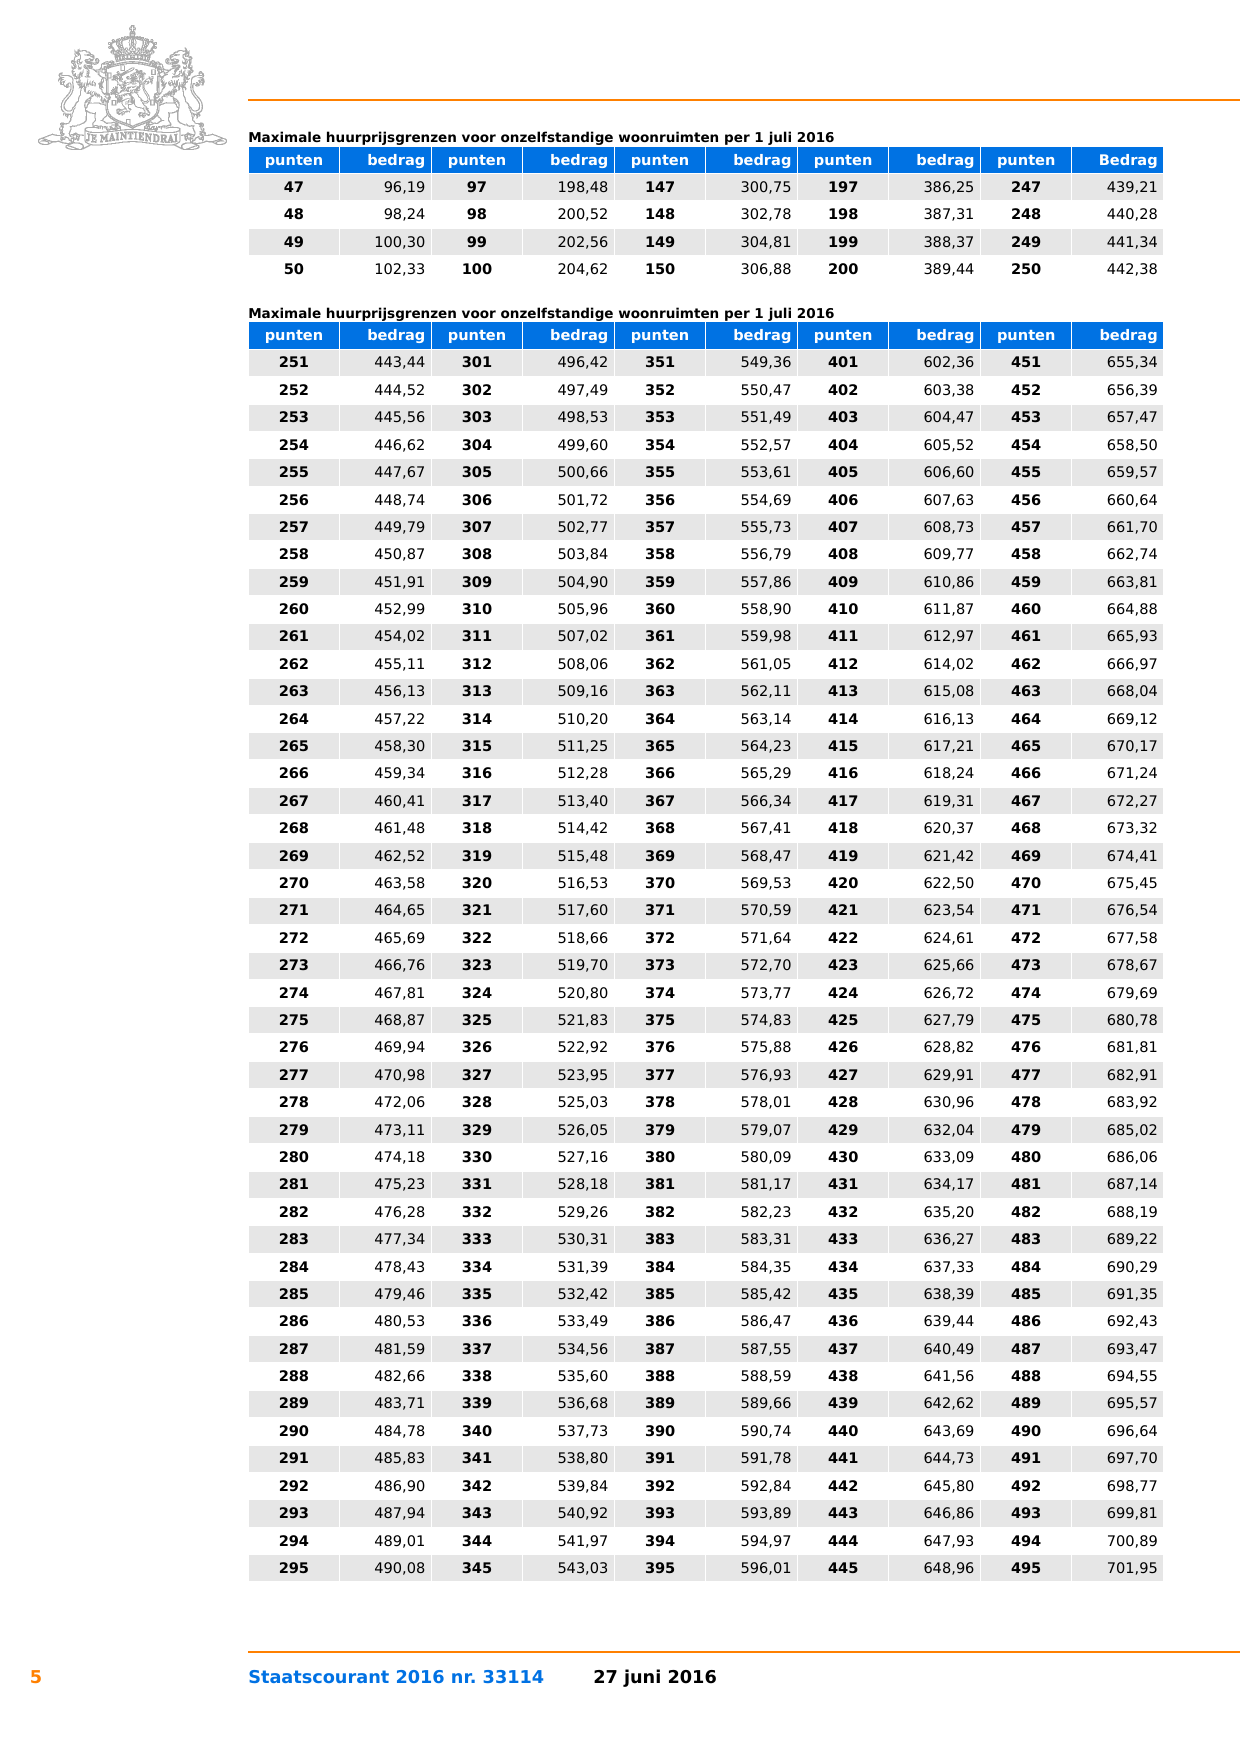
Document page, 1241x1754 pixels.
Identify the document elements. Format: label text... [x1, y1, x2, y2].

table_cell 602,36 [889, 350, 980, 376]
table_cell 665,93 [1072, 624, 1163, 650]
table_cell 392 [615, 1473, 705, 1499]
table_cell 534,56 [523, 1336, 614, 1362]
table_cell 662,74 [1072, 541, 1163, 568]
table_cell 322 [432, 925, 522, 951]
table_cell 580,09 [706, 1144, 797, 1171]
table_cell 468 [981, 815, 1071, 842]
table_cell 481 [981, 1172, 1071, 1198]
table_cell 290 [249, 1418, 339, 1444]
table_cell 98 [432, 201, 522, 228]
table_cell 100,30 [340, 229, 431, 255]
table_cell 327 [432, 1062, 522, 1088]
table_cell 294 [249, 1528, 339, 1554]
table_cell 674,41 [1072, 843, 1163, 869]
table_cell 522,92 [523, 1035, 614, 1061]
table_cell 688,19 [1072, 1199, 1163, 1225]
table_cell 480 [981, 1144, 1071, 1171]
table_cell 488 [981, 1363, 1071, 1390]
table_cell 267 [249, 788, 339, 814]
table_cell 463,58 [340, 870, 431, 897]
table_cell 389,44 [889, 256, 980, 283]
table_cell 689,22 [1072, 1226, 1163, 1253]
table_cell 492 [981, 1473, 1071, 1499]
table_cell 457,22 [340, 706, 431, 732]
table_cell 339 [432, 1391, 522, 1417]
table_cell 486,90 [340, 1473, 431, 1499]
table_cell bedrag [706, 147, 797, 173]
table_cell 388 [615, 1363, 705, 1390]
table_cell 490 [981, 1418, 1071, 1444]
table_cell 568,47 [706, 843, 797, 869]
table_cell 519,70 [523, 953, 614, 979]
table_cell 516,53 [523, 870, 614, 897]
table_cell 526,05 [523, 1117, 614, 1143]
table_cell 473 [981, 953, 1071, 979]
table_cell 635,20 [889, 1199, 980, 1225]
table_cell 576,93 [706, 1062, 797, 1088]
table_cell 307 [432, 514, 522, 540]
table_cell 478 [981, 1089, 1071, 1116]
table_cell 479 [981, 1117, 1071, 1143]
table_cell 448,74 [340, 487, 431, 513]
table_cell 589,66 [706, 1391, 797, 1417]
table_cell 422 [798, 925, 888, 951]
table_cell 251 [249, 350, 339, 376]
table_cell punten [615, 147, 705, 173]
table_cell 513,40 [523, 788, 614, 814]
table_cell 275 [249, 1007, 339, 1033]
table_cell 459,34 [340, 761, 431, 787]
table_cell 490,08 [340, 1555, 431, 1581]
table_cell 333 [432, 1226, 522, 1253]
table_cell 352 [615, 377, 705, 403]
table_cell 690,29 [1072, 1254, 1163, 1280]
table_cell 289 [249, 1391, 339, 1417]
table_cell bedrag [523, 322, 614, 349]
table_cell 442,38 [1072, 256, 1163, 283]
table_cell 420 [798, 870, 888, 897]
table_cell 390 [615, 1418, 705, 1444]
table_cell 319 [432, 843, 522, 869]
table_cell 465 [981, 733, 1071, 759]
table_cell 505,96 [523, 596, 614, 623]
table_cell 364 [615, 706, 705, 732]
table_cell 562,11 [706, 679, 797, 705]
table_cell 341 [432, 1446, 522, 1472]
table_cell 336 [432, 1309, 522, 1335]
table_cell 370 [615, 870, 705, 897]
table_cell 559,98 [706, 624, 797, 650]
table_cell 609,77 [889, 541, 980, 568]
table_cell 344 [432, 1528, 522, 1554]
table_cell 623,54 [889, 898, 980, 924]
table_cell 395 [615, 1555, 705, 1581]
table_cell 453 [981, 405, 1071, 431]
table_cell 380 [615, 1144, 705, 1171]
table_cell 408 [798, 541, 888, 568]
table_cell 459 [981, 569, 1071, 595]
table_cell 680,78 [1072, 1007, 1163, 1033]
table_cell 282 [249, 1199, 339, 1225]
table_cell 358 [615, 541, 705, 568]
table_cell 675,45 [1072, 870, 1163, 897]
table_cell 695,57 [1072, 1391, 1163, 1417]
table_cell 494 [981, 1528, 1071, 1554]
table_cell 478,43 [340, 1254, 431, 1280]
table_cell 656,39 [1072, 377, 1163, 403]
table_cell 278 [249, 1089, 339, 1116]
table_cell 256 [249, 487, 339, 513]
table_cell 467 [981, 788, 1071, 814]
table_cell 337 [432, 1336, 522, 1362]
table_cell 266 [249, 761, 339, 787]
table_cell 606,60 [889, 459, 980, 486]
table_cell 407 [798, 514, 888, 540]
table_cell 481,59 [340, 1336, 431, 1362]
table_cell 328 [432, 1089, 522, 1116]
table_cell 284 [249, 1254, 339, 1280]
table_cell 426 [798, 1035, 888, 1061]
table_cell 314 [432, 706, 522, 732]
table_cell 351 [615, 350, 705, 376]
table_cell 587,55 [706, 1336, 797, 1362]
table_cell 512,28 [523, 761, 614, 787]
table_cell 641,56 [889, 1363, 980, 1390]
table_cell 638,39 [889, 1281, 980, 1307]
table_cell punten [432, 322, 522, 349]
table_cell 499,60 [523, 432, 614, 458]
table_cell 673,32 [1072, 815, 1163, 842]
table_cell 378 [615, 1089, 705, 1116]
table_cell 311 [432, 624, 522, 650]
table_cell 500,66 [523, 459, 614, 486]
table_cell 268 [249, 815, 339, 842]
table_cell bedrag [340, 322, 431, 349]
table_cell 432 [798, 1199, 888, 1225]
table_cell 467,81 [340, 980, 431, 1006]
table_cell 281 [249, 1172, 339, 1198]
table_cell 551,49 [706, 405, 797, 431]
table_cell 292 [249, 1473, 339, 1499]
table_cell punten [798, 147, 888, 173]
table_cell 685,02 [1072, 1117, 1163, 1143]
table_cell 255 [249, 459, 339, 486]
table_cell 664,88 [1072, 596, 1163, 623]
table_cell 368 [615, 815, 705, 842]
table_cell 373 [615, 953, 705, 979]
table_cell 270 [249, 870, 339, 897]
table_cell 405 [798, 459, 888, 486]
table_cell 543,03 [523, 1555, 614, 1581]
table_cell 663,81 [1072, 569, 1163, 595]
table_cell 248 [981, 201, 1071, 228]
table_cell 149 [615, 229, 705, 255]
table_cell 441,34 [1072, 229, 1163, 255]
table_cell 309 [432, 569, 522, 595]
table_cell Bedrag [1072, 147, 1163, 173]
table_cell 258 [249, 541, 339, 568]
table_cell 475 [981, 1007, 1071, 1033]
table_cell 271 [249, 898, 339, 924]
table_cell 342 [432, 1473, 522, 1499]
table_cell 403 [798, 405, 888, 431]
table_cell 466,76 [340, 953, 431, 979]
table_cell 511,25 [523, 733, 614, 759]
table_cell 571,64 [706, 925, 797, 951]
table_cell 446,62 [340, 432, 431, 458]
table_cell 520,80 [523, 980, 614, 1006]
table_cell 573,77 [706, 980, 797, 1006]
table_cell 666,97 [1072, 651, 1163, 677]
table_cell 263 [249, 679, 339, 705]
table_cell 660,64 [1072, 487, 1163, 513]
table_cell 579,07 [706, 1117, 797, 1143]
table_cell 535,60 [523, 1363, 614, 1390]
table_cell 686,06 [1072, 1144, 1163, 1171]
table_cell 305 [432, 459, 522, 486]
table_cell 671,24 [1072, 761, 1163, 787]
table_cell 354 [615, 432, 705, 458]
table_cell 428 [798, 1089, 888, 1116]
table_cell 412 [798, 651, 888, 677]
table_cell 283 [249, 1226, 339, 1253]
table_cell 285 [249, 1281, 339, 1307]
table_cell 458 [981, 541, 1071, 568]
table_cell 670,17 [1072, 733, 1163, 759]
table_cell 498,53 [523, 405, 614, 431]
table_cell 202,56 [523, 229, 614, 255]
table_cell 648,96 [889, 1555, 980, 1581]
table_cell 558,90 [706, 596, 797, 623]
table_header Maximale huurprijsgrenzen voor onzelfstandige woonruimten per 1 juli 2016 [248, 130, 1163, 146]
table_cell 406 [798, 487, 888, 513]
table_cell 454,02 [340, 624, 431, 650]
table_cell 517,60 [523, 898, 614, 924]
table_cell 681,81 [1072, 1035, 1163, 1061]
table_cell 317 [432, 788, 522, 814]
table_cell 461,48 [340, 815, 431, 842]
table_cell 324 [432, 980, 522, 1006]
table_cell 470,98 [340, 1062, 431, 1088]
table_cell 200,52 [523, 201, 614, 228]
table_cell 329 [432, 1117, 522, 1143]
table_cell 594,97 [706, 1528, 797, 1554]
table_cell 502,77 [523, 514, 614, 540]
table_cell 372 [615, 925, 705, 951]
table_cell 421 [798, 898, 888, 924]
table_cell 458,30 [340, 733, 431, 759]
table_cell 477 [981, 1062, 1071, 1088]
table_cell 440,28 [1072, 201, 1163, 228]
table_cell 668,04 [1072, 679, 1163, 705]
table_cell 374 [615, 980, 705, 1006]
table_cell 416 [798, 761, 888, 787]
table_cell 491 [981, 1446, 1071, 1472]
table_cell 462,52 [340, 843, 431, 869]
table_cell 452,99 [340, 596, 431, 623]
table_cell 279 [249, 1117, 339, 1143]
table_cell 461 [981, 624, 1071, 650]
table_cell 366 [615, 761, 705, 787]
table_cell 450,87 [340, 541, 431, 568]
table_cell 429 [798, 1117, 888, 1143]
table_cell punten [981, 147, 1071, 173]
table_cell 471 [981, 898, 1071, 924]
table_cell 393 [615, 1500, 705, 1527]
table_cell 633,09 [889, 1144, 980, 1171]
table_cell 474 [981, 980, 1071, 1006]
table_cell 439,21 [1072, 174, 1163, 200]
table_cell 320 [432, 870, 522, 897]
table_cell 697,70 [1072, 1446, 1163, 1472]
table_header Maximale huurprijsgrenzen voor onzelfstandige woonruimten per 1 juli 2016 [248, 306, 1163, 321]
table_cell 430 [798, 1144, 888, 1171]
table_cell 409 [798, 569, 888, 595]
table_cell 410 [798, 596, 888, 623]
table_cell 98,24 [340, 201, 431, 228]
table_cell 310 [432, 596, 522, 623]
table_cell 445,56 [340, 405, 431, 431]
table_cell 330 [432, 1144, 522, 1171]
table_cell 449,79 [340, 514, 431, 540]
table_cell 466 [981, 761, 1071, 787]
table_cell 419 [798, 843, 888, 869]
table_cell 585,42 [706, 1281, 797, 1307]
table_cell 574,83 [706, 1007, 797, 1033]
table_cell 97 [432, 174, 522, 200]
table_cell 509,16 [523, 679, 614, 705]
table_cell 541,97 [523, 1528, 614, 1554]
table_cell 608,73 [889, 514, 980, 540]
table_cell 50 [249, 256, 339, 283]
table_cell 249 [981, 229, 1071, 255]
table_cell 677,58 [1072, 925, 1163, 951]
table_cell 489 [981, 1391, 1071, 1417]
table_cell 204,62 [523, 256, 614, 283]
table_cell 438 [798, 1363, 888, 1390]
table_cell 619,31 [889, 788, 980, 814]
table_cell 565,29 [706, 761, 797, 787]
table_cell 286 [249, 1309, 339, 1335]
table_cell 382 [615, 1199, 705, 1225]
table_cell 96,19 [340, 174, 431, 200]
table_cell 692,43 [1072, 1309, 1163, 1335]
table_cell 334 [432, 1254, 522, 1280]
table_cell 564,23 [706, 733, 797, 759]
table_cell 150 [615, 256, 705, 283]
table_cell 411 [798, 624, 888, 650]
table_cell 616,13 [889, 706, 980, 732]
table_cell 669,12 [1072, 706, 1163, 732]
table_cell 538,80 [523, 1446, 614, 1472]
table_cell punten [432, 147, 522, 173]
table_cell 423 [798, 953, 888, 979]
table_cell 460,41 [340, 788, 431, 814]
table_cell 672,27 [1072, 788, 1163, 814]
table_cell 698,77 [1072, 1473, 1163, 1499]
table_cell 472 [981, 925, 1071, 951]
table_cell 355 [615, 459, 705, 486]
table_cell punten [615, 322, 705, 349]
table_cell 447,67 [340, 459, 431, 486]
table_cell 464 [981, 706, 1071, 732]
table_cell 331 [432, 1172, 522, 1198]
table_cell 525,03 [523, 1089, 614, 1116]
table_cell 691,35 [1072, 1281, 1163, 1307]
table_cell 569,53 [706, 870, 797, 897]
table_cell 413 [798, 679, 888, 705]
table_cell 464,65 [340, 898, 431, 924]
table_cell 514,42 [523, 815, 614, 842]
table_cell 424 [798, 980, 888, 1006]
table_cell 343 [432, 1500, 522, 1527]
table_cell 200 [798, 256, 888, 283]
table_cell 272 [249, 925, 339, 951]
table_cell 678,67 [1072, 953, 1163, 979]
table_cell 148 [615, 201, 705, 228]
table_cell 99 [432, 229, 522, 255]
table_cell 375 [615, 1007, 705, 1033]
table_cell 254 [249, 432, 339, 458]
table_cell 451 [981, 350, 1071, 376]
table_cell 563,14 [706, 706, 797, 732]
table_cell 612,97 [889, 624, 980, 650]
table_cell 465,69 [340, 925, 431, 951]
table_cell 630,96 [889, 1089, 980, 1116]
table_cell 578,01 [706, 1089, 797, 1116]
table_cell 353 [615, 405, 705, 431]
table_cell 376 [615, 1035, 705, 1061]
table_cell 696,64 [1072, 1418, 1163, 1444]
table_cell 252 [249, 377, 339, 403]
table_cell 661,70 [1072, 514, 1163, 540]
table_cell bedrag [889, 322, 980, 349]
table_cell 457 [981, 514, 1071, 540]
table_cell 549,36 [706, 350, 797, 376]
table_cell 469 [981, 843, 1071, 869]
table_cell 384 [615, 1254, 705, 1280]
table_cell 277 [249, 1062, 339, 1088]
table_cell 100 [432, 256, 522, 283]
table_cell 321 [432, 898, 522, 924]
table_cell 529,26 [523, 1199, 614, 1225]
table_cell 303 [432, 405, 522, 431]
table_cell 523,95 [523, 1062, 614, 1088]
table_cell 444 [798, 1528, 888, 1554]
table_cell 553,61 [706, 459, 797, 486]
table_cell 265 [249, 733, 339, 759]
table_cell 682,91 [1072, 1062, 1163, 1088]
table_cell 628,82 [889, 1035, 980, 1061]
table_cell 291 [249, 1446, 339, 1472]
table_cell 338 [432, 1363, 522, 1390]
table_cell 383 [615, 1226, 705, 1253]
table_cell 489,01 [340, 1528, 431, 1554]
table_cell 247 [981, 174, 1071, 200]
table_cell 391 [615, 1446, 705, 1472]
table_cell 536,68 [523, 1391, 614, 1417]
table_cell 627,79 [889, 1007, 980, 1033]
table_cell 642,62 [889, 1391, 980, 1417]
table_cell 250 [981, 256, 1071, 283]
table_cell 361 [615, 624, 705, 650]
table_cell 454 [981, 432, 1071, 458]
table_cell 427 [798, 1062, 888, 1088]
table_cell 439 [798, 1391, 888, 1417]
table_cell 474,18 [340, 1144, 431, 1171]
table_cell 359 [615, 569, 705, 595]
table_cell 452 [981, 377, 1071, 403]
table_cell 539,84 [523, 1473, 614, 1499]
table_cell 394 [615, 1528, 705, 1554]
table_cell 456 [981, 487, 1071, 513]
table_cell 480,53 [340, 1309, 431, 1335]
table_cell punten [798, 322, 888, 349]
table_cell punten [981, 322, 1071, 349]
table_cell 618,24 [889, 761, 980, 787]
table_cell 274 [249, 980, 339, 1006]
table_cell 418 [798, 815, 888, 842]
table_cell 493 [981, 1500, 1071, 1527]
table_cell 462 [981, 651, 1071, 677]
table_cell 701,95 [1072, 1555, 1163, 1581]
table_cell 472,06 [340, 1089, 431, 1116]
table_cell 357 [615, 514, 705, 540]
table_cell 590,74 [706, 1418, 797, 1444]
table_cell 363 [615, 679, 705, 705]
table_cell 455,11 [340, 651, 431, 677]
table_cell 507,02 [523, 624, 614, 650]
table_cell punten [249, 147, 339, 173]
table_cell 483 [981, 1226, 1071, 1253]
table_cell 636,27 [889, 1226, 980, 1253]
table_cell 273 [249, 953, 339, 979]
table_cell 417 [798, 788, 888, 814]
table_cell 508,06 [523, 651, 614, 677]
table_cell 379 [615, 1117, 705, 1143]
table_cell 550,47 [706, 377, 797, 403]
table_cell 312 [432, 651, 522, 677]
table_cell 435 [798, 1281, 888, 1307]
table_cell 404 [798, 432, 888, 458]
table_cell 308 [432, 541, 522, 568]
table_cell 596,01 [706, 1555, 797, 1581]
table_cell 469,94 [340, 1035, 431, 1061]
table_cell 643,69 [889, 1418, 980, 1444]
table_cell 315 [432, 733, 522, 759]
table_cell 295 [249, 1555, 339, 1581]
table_cell 584,35 [706, 1254, 797, 1280]
table_cell bedrag [340, 147, 431, 173]
table_cell 287 [249, 1336, 339, 1362]
table_cell 293 [249, 1500, 339, 1527]
table_cell 634,17 [889, 1172, 980, 1198]
table_cell 510,20 [523, 706, 614, 732]
table_cell 554,69 [706, 487, 797, 513]
table_cell 455 [981, 459, 1071, 486]
table_cell 570,59 [706, 898, 797, 924]
table_cell 683,92 [1072, 1089, 1163, 1116]
table_cell 288 [249, 1363, 339, 1390]
table_cell 540,92 [523, 1500, 614, 1527]
table_cell 332 [432, 1199, 522, 1225]
table_cell 611,87 [889, 596, 980, 623]
table_cell 566,34 [706, 788, 797, 814]
table_cell 47 [249, 174, 339, 200]
table_cell 102,33 [340, 256, 431, 283]
table_cell 617,21 [889, 733, 980, 759]
table_cell 199 [798, 229, 888, 255]
table_cell 527,16 [523, 1144, 614, 1171]
table_cell 614,02 [889, 651, 980, 677]
table_cell 388,37 [889, 229, 980, 255]
table_cell 264 [249, 706, 339, 732]
table_cell 645,80 [889, 1473, 980, 1499]
table_cell bedrag [1072, 322, 1163, 349]
table_cell 658,50 [1072, 432, 1163, 458]
table_cell 622,50 [889, 870, 980, 897]
table_cell 473,11 [340, 1117, 431, 1143]
table_cell 496,42 [523, 350, 614, 376]
table_cell 699,81 [1072, 1500, 1163, 1527]
table_cell 647,93 [889, 1528, 980, 1554]
table_cell 567,41 [706, 815, 797, 842]
table_cell 528,18 [523, 1172, 614, 1198]
table_cell 644,73 [889, 1446, 980, 1472]
table_cell 555,73 [706, 514, 797, 540]
table_cell 262 [249, 651, 339, 677]
table_cell 483,71 [340, 1391, 431, 1417]
table_cell 504,90 [523, 569, 614, 595]
table_cell 586,47 [706, 1309, 797, 1335]
table_cell 377 [615, 1062, 705, 1088]
table_cell 436 [798, 1309, 888, 1335]
table_cell 300,75 [706, 174, 797, 200]
table_cell 415 [798, 733, 888, 759]
table_cell 463 [981, 679, 1071, 705]
table_cell 386 [615, 1309, 705, 1335]
table_cell 325 [432, 1007, 522, 1033]
table_cell 365 [615, 733, 705, 759]
table_cell 443,44 [340, 350, 431, 376]
table_cell 431 [798, 1172, 888, 1198]
table_cell 476 [981, 1035, 1071, 1061]
table_cell 414 [798, 706, 888, 732]
table_cell bedrag [706, 322, 797, 349]
table_cell 147 [615, 174, 705, 200]
table_cell 340 [432, 1418, 522, 1444]
table_cell 257 [249, 514, 339, 540]
table_cell 497,49 [523, 377, 614, 403]
table_cell 655,34 [1072, 350, 1163, 376]
table_cell 261 [249, 624, 339, 650]
table_cell 640,49 [889, 1336, 980, 1362]
table_cell 253 [249, 405, 339, 431]
table_cell 646,86 [889, 1500, 980, 1527]
table_cell 482,66 [340, 1363, 431, 1390]
table_cell 456,13 [340, 679, 431, 705]
table_cell 198,48 [523, 174, 614, 200]
table_cell 360 [615, 596, 705, 623]
table_cell 318 [432, 815, 522, 842]
table_cell 620,37 [889, 815, 980, 842]
table_cell 581,17 [706, 1172, 797, 1198]
table_cell 197 [798, 174, 888, 200]
table_cell 259 [249, 569, 339, 595]
table_cell 552,57 [706, 432, 797, 458]
table_cell 335 [432, 1281, 522, 1307]
table_cell 356 [615, 487, 705, 513]
table_cell 280 [249, 1144, 339, 1171]
table_cell 495 [981, 1555, 1071, 1581]
table_cell 442 [798, 1473, 888, 1499]
table_cell 615,08 [889, 679, 980, 705]
table_cell 561,05 [706, 651, 797, 677]
table_cell 610,86 [889, 569, 980, 595]
table_cell 632,04 [889, 1117, 980, 1143]
table_cell 591,78 [706, 1446, 797, 1472]
table_cell 687,14 [1072, 1172, 1163, 1198]
table_cell 530,31 [523, 1226, 614, 1253]
table_cell 515,48 [523, 843, 614, 869]
table_cell 575,88 [706, 1035, 797, 1061]
table_cell 501,72 [523, 487, 614, 513]
table_cell 313 [432, 679, 522, 705]
table_cell 484 [981, 1254, 1071, 1280]
table_cell 482 [981, 1199, 1071, 1225]
table_cell 487,94 [340, 1500, 431, 1527]
table_cell 679,69 [1072, 980, 1163, 1006]
table_cell 625,66 [889, 953, 980, 979]
table_cell 306 [432, 487, 522, 513]
table_cell 468,87 [340, 1007, 431, 1033]
table_cell 521,83 [523, 1007, 614, 1033]
table_cell 444,52 [340, 377, 431, 403]
table_cell 441 [798, 1446, 888, 1472]
table_cell 386,25 [889, 174, 980, 200]
table_cell 582,23 [706, 1199, 797, 1225]
table_cell 624,61 [889, 925, 980, 951]
table_cell 276 [249, 1035, 339, 1061]
table_cell 484,78 [340, 1418, 431, 1444]
table_cell 304 [432, 432, 522, 458]
table_cell 306,88 [706, 256, 797, 283]
table_cell 389 [615, 1391, 705, 1417]
table_cell 460 [981, 596, 1071, 623]
table_cell 381 [615, 1172, 705, 1198]
table_cell 485,83 [340, 1446, 431, 1472]
table_cell 604,47 [889, 405, 980, 431]
table_cell 588,59 [706, 1363, 797, 1390]
table_cell 639,44 [889, 1309, 980, 1335]
table_cell 401 [798, 350, 888, 376]
table_cell 434 [798, 1254, 888, 1280]
table_cell 301 [432, 350, 522, 376]
table_cell 387 [615, 1336, 705, 1362]
table_cell 479,46 [340, 1281, 431, 1307]
table_cell 371 [615, 898, 705, 924]
table_cell 531,39 [523, 1254, 614, 1280]
table_cell 556,79 [706, 541, 797, 568]
table_cell 693,47 [1072, 1336, 1163, 1362]
table_cell 537,73 [523, 1418, 614, 1444]
table_cell 593,89 [706, 1500, 797, 1527]
table_cell bedrag [889, 147, 980, 173]
table_cell 48 [249, 201, 339, 228]
table_cell 700,89 [1072, 1528, 1163, 1554]
table_cell 637,33 [889, 1254, 980, 1280]
table_cell 437 [798, 1336, 888, 1362]
table_cell 302,78 [706, 201, 797, 228]
table_cell 518,66 [523, 925, 614, 951]
table_cell 443 [798, 1500, 888, 1527]
table_cell 603,38 [889, 377, 980, 403]
table_cell 49 [249, 229, 339, 255]
table_cell 533,49 [523, 1309, 614, 1335]
table_cell 362 [615, 651, 705, 677]
table_cell 607,63 [889, 487, 980, 513]
table_cell 487 [981, 1336, 1071, 1362]
table_cell 345 [432, 1555, 522, 1581]
table_cell bedrag [523, 147, 614, 173]
table_cell 198 [798, 201, 888, 228]
table_cell 326 [432, 1035, 522, 1061]
table_cell 557,86 [706, 569, 797, 595]
table_cell 486 [981, 1309, 1071, 1335]
table_cell 583,31 [706, 1226, 797, 1253]
table_cell 451,91 [340, 569, 431, 595]
table_cell 367 [615, 788, 705, 814]
table_cell 503,84 [523, 541, 614, 568]
table_cell 323 [432, 953, 522, 979]
table_cell 592,84 [706, 1473, 797, 1499]
table_cell 304,81 [706, 229, 797, 255]
table_cell 572,70 [706, 953, 797, 979]
table_cell 475,23 [340, 1172, 431, 1198]
table_cell punten [249, 322, 339, 349]
table_cell 385 [615, 1281, 705, 1307]
table_cell 470 [981, 870, 1071, 897]
table_cell 676,54 [1072, 898, 1163, 924]
table_cell 369 [615, 843, 705, 869]
table_cell 316 [432, 761, 522, 787]
table_cell 477,34 [340, 1226, 431, 1253]
table_cell 657,47 [1072, 405, 1163, 431]
table_cell 659,57 [1072, 459, 1163, 486]
picture [38, 25, 227, 150]
table_cell 440 [798, 1418, 888, 1444]
table_cell 532,42 [523, 1281, 614, 1307]
table_cell 445 [798, 1555, 888, 1581]
table_cell 387,31 [889, 201, 980, 228]
table_cell 626,72 [889, 980, 980, 1006]
table_cell 260 [249, 596, 339, 623]
table_cell 476,28 [340, 1199, 431, 1225]
table_cell 269 [249, 843, 339, 869]
table_cell 425 [798, 1007, 888, 1033]
table_cell 433 [798, 1226, 888, 1253]
table_cell 621,42 [889, 843, 980, 869]
table_cell 605,52 [889, 432, 980, 458]
table_cell 402 [798, 377, 888, 403]
table_cell 302 [432, 377, 522, 403]
table_cell 694,55 [1072, 1363, 1163, 1390]
table_cell 629,91 [889, 1062, 980, 1088]
table_cell 485 [981, 1281, 1071, 1307]
